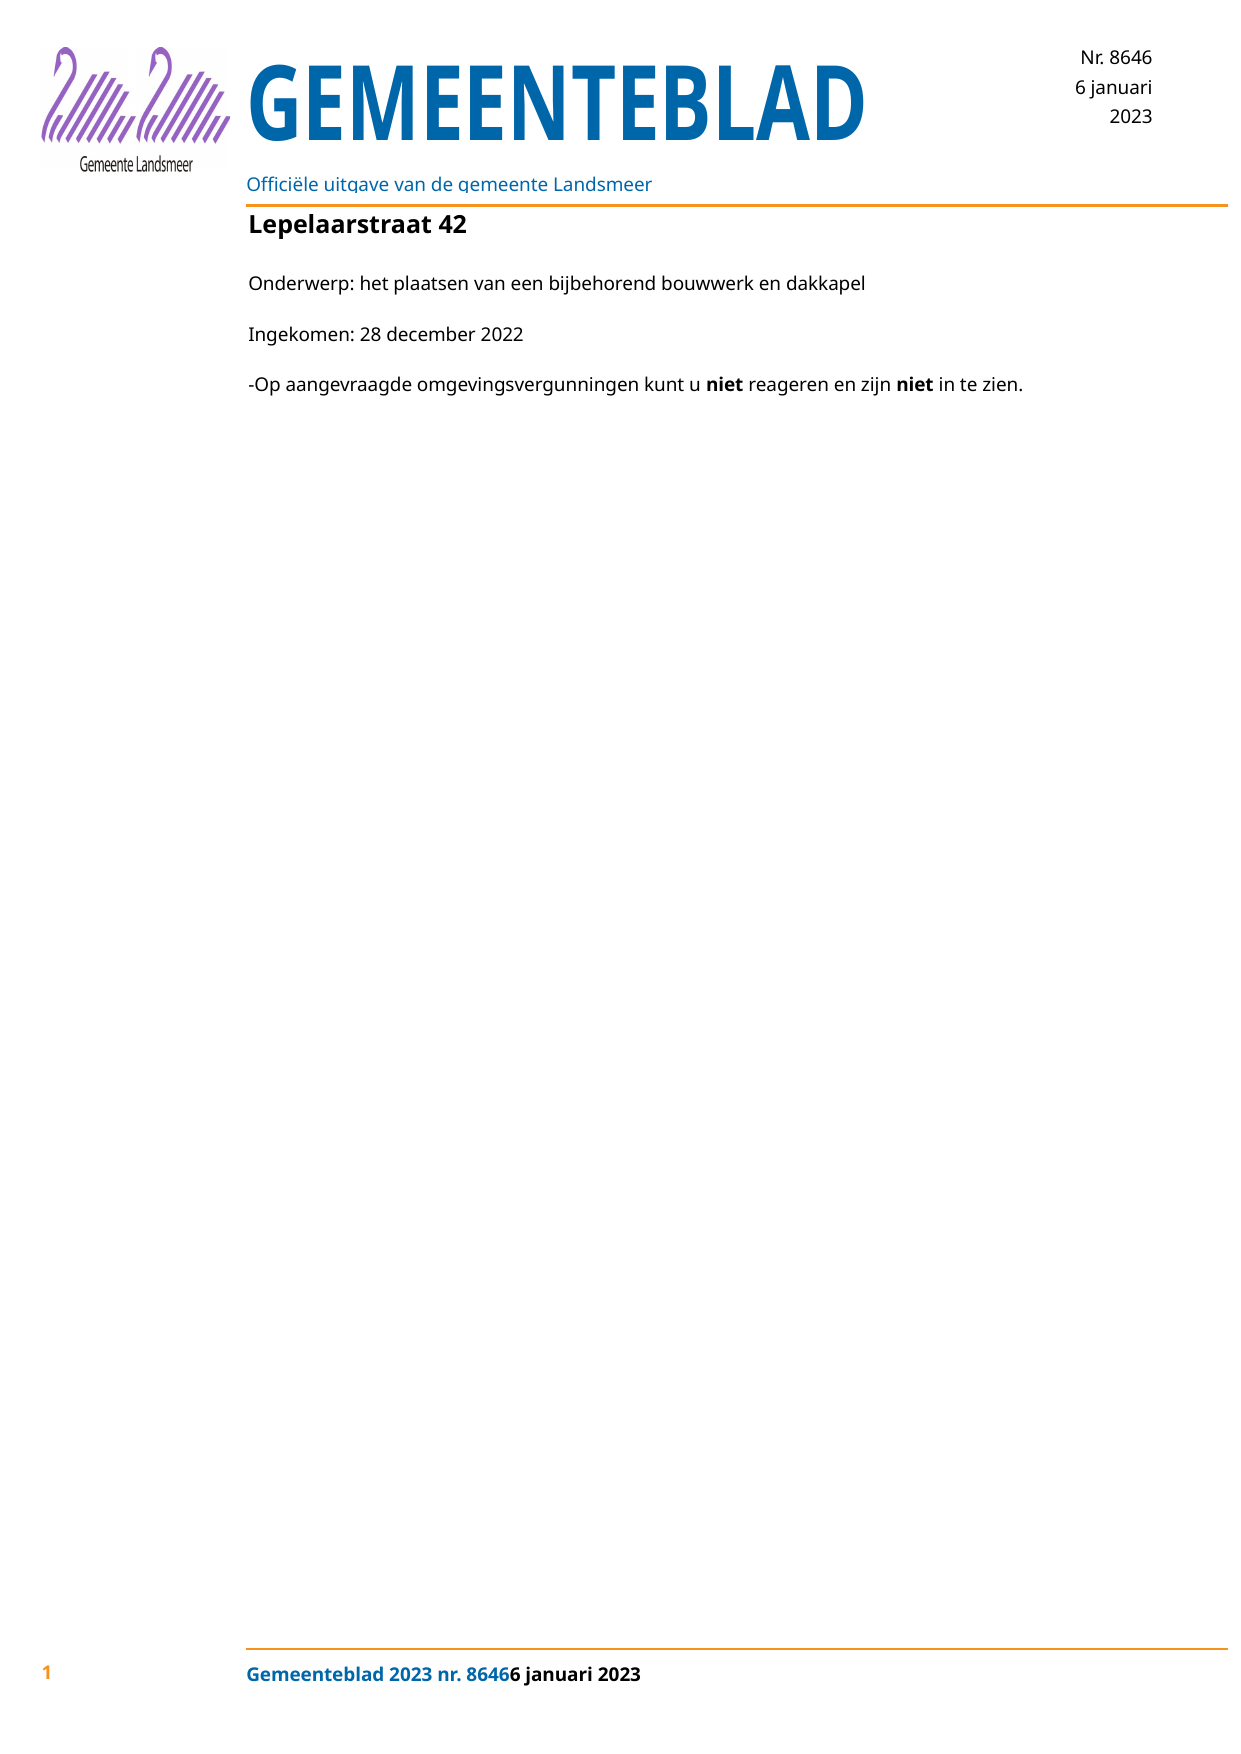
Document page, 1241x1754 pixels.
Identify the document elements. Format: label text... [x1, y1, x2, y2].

text Onderwerp: het plaatsen van een bijbehorend bouwwerk en dakkapel [248, 270, 1152, 296]
text Ingekomen: 28 december 2022 [248, 321, 1152, 346]
text -Op aangevraagde omgevingsvergunningen kunt u niet reageren en zijn niet in te zien. [248, 371, 1152, 397]
picture [41, 47, 231, 172]
text Lepelaarstraat 42 [248, 207, 1152, 241]
